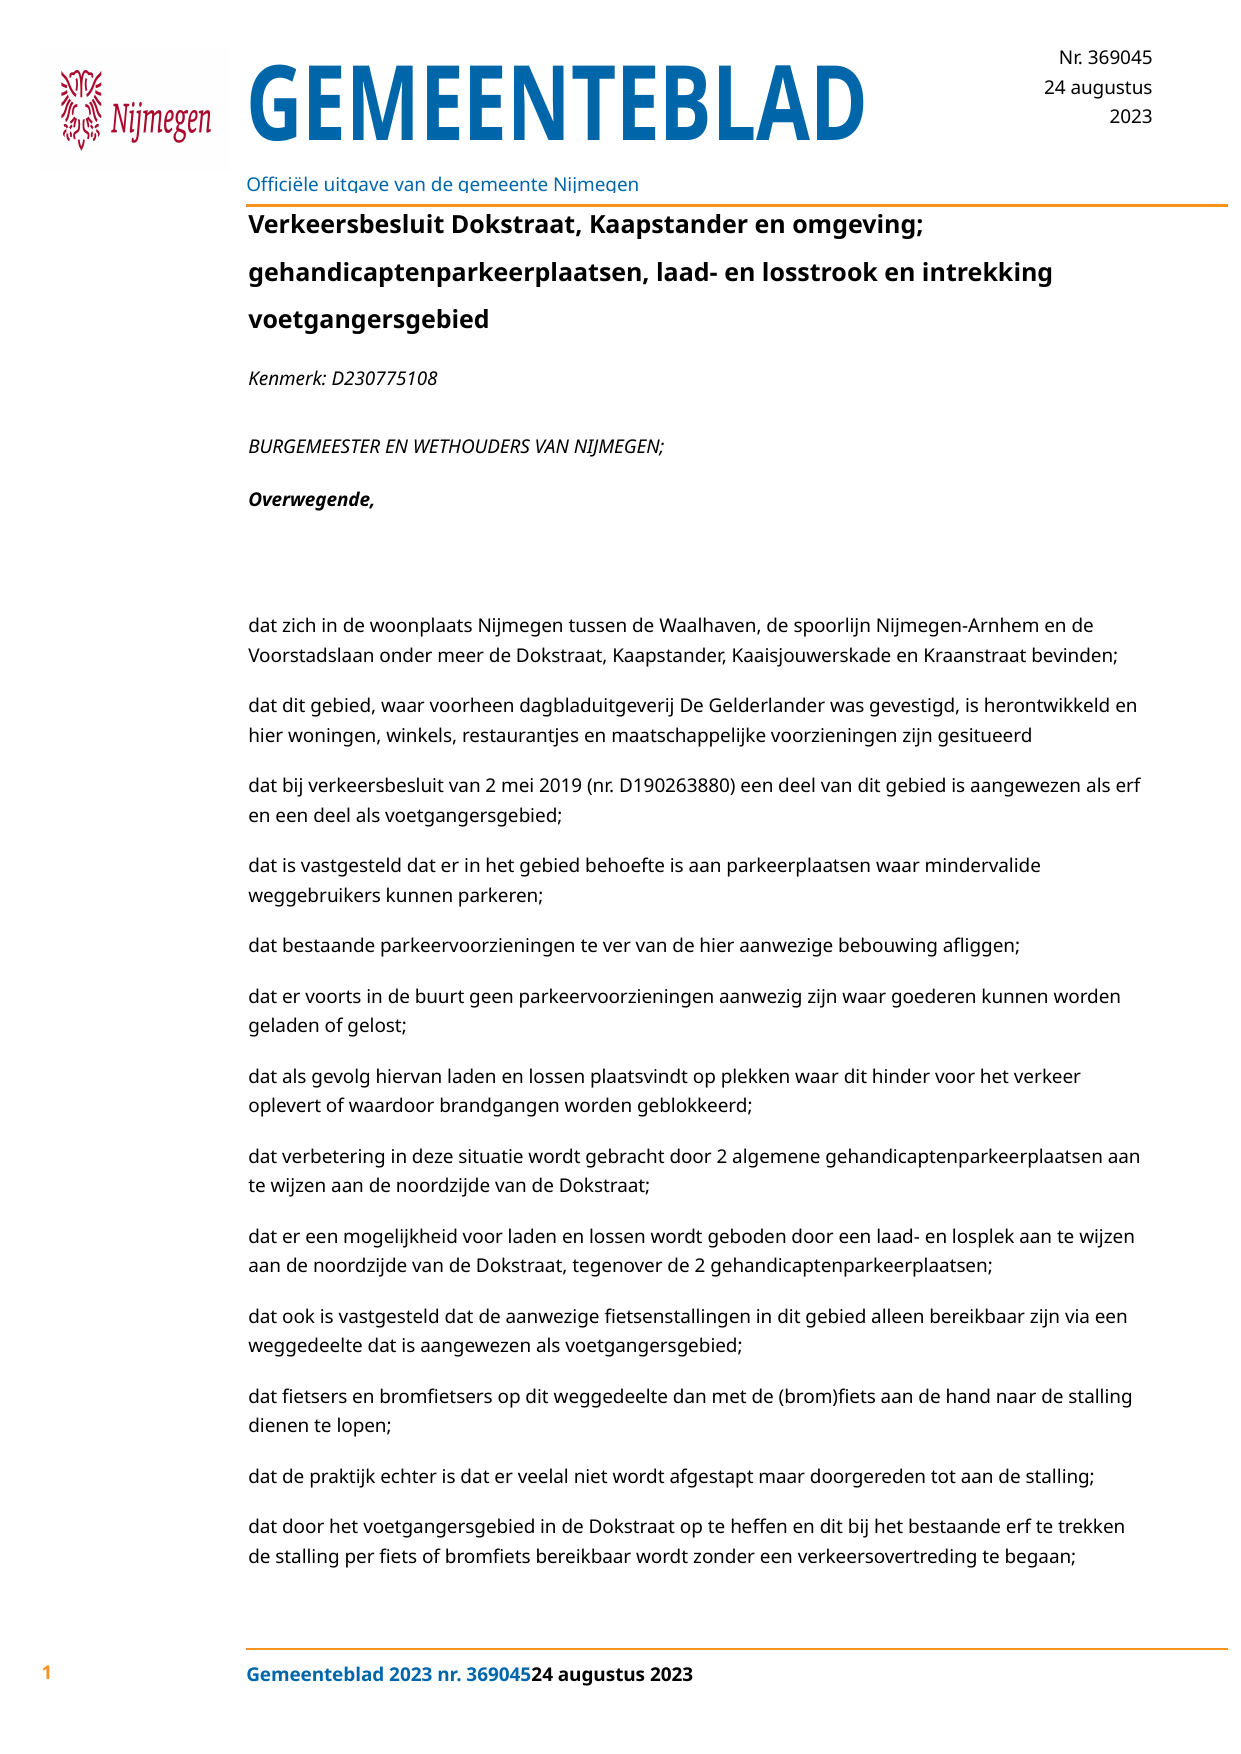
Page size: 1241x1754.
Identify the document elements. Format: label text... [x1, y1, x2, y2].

text dat door het voetgangersgebied in de Dokstraat op te heffen en dit bij het bestaande erf te trekken de stalling per fiets of bromfiets bereikbaar wordt zonder een verkeersovertreding te begaan; [248, 1513, 1152, 1569]
text dat verbetering in deze situatie wordt gebracht door 2 algemene gehandicaptenparkeerplaatsen aan te wijzen aan de noordzijde van de Dokstraat; [248, 1143, 1152, 1198]
text Kenmerk: D230775108 [248, 366, 1152, 391]
text dat bij verkeersbesluit van 2 mei 2019 (nr. D190263880) een deel van dit gebied is aangewezen als erf en een deel als voetgangersgebied; [248, 772, 1152, 828]
text dat fietsers en bromfietsers op dit weggedeelte dan met de (brom)fiets aan de hand naar de stalling dienen te lopen; [248, 1383, 1152, 1438]
text Verkeersbesluit Dokstraat, Kaapstander en omgeving; gehandicaptenparkeerplaatsen, laad- en losstrook en intrekking voetgangersgebied [248, 207, 1152, 336]
text dat de praktijk echter is dat er veelal niet wordt afgestapt maar doorgereden tot aan de stalling; [248, 1463, 1152, 1489]
text BURGEMEESTER EN WETHOUDERS VAN NIJMEGEN; [248, 433, 1152, 459]
text dat er voorts in de buurt geen parkeervoorzieningen aanwezig zijn waar goederen kunnen worden geladen of gelost; [248, 983, 1152, 1038]
text dat zich in de woonplaats Nijmegen tussen de Waalhaven, de spoorlijn Nijmegen-Arnhem en de Voorstadslaan onder meer de Dokstraat, Kaapstander, Kaaisjouwerskade en Kraanstraat bevinden; [248, 612, 1152, 668]
text dat bestaande parkeervoorzieningen te ver van de hier aanwezige bebouwing afliggen; [248, 932, 1152, 958]
text dat dit gebied, waar voorheen dagbladuitgeverij De Gelderlander was gevestigd, is herontwikkeld en hier woningen, winkels, restaurantjes en maatschappelijke voorzieningen zijn gesitueerd [248, 692, 1152, 748]
text dat ook is vastgesteld dat de aanwezige fietsenstallingen in dit gebied alleen bereikbaar zijn via een weggedeelte dat is aangewezen als voetgangersgebied; [248, 1303, 1152, 1358]
text dat er een mogelijkheid voor laden en lossen wordt geboden door een laad- en losplek aan te wijzen aan de noordzijde van de Dokstraat, tegenover de 2 gehandicaptenparkeerplaatsen; [248, 1223, 1152, 1278]
text Overwegende, [248, 486, 1152, 512]
text dat als gevolg hiervan laden en lossen plaatsvindt op plekken waar dit hinder voor het verkeer oplevert of waardoor brandgangen worden geblokkeerd; [248, 1063, 1152, 1118]
text dat is vastgesteld dat er in het gebied behoefte is aan parkeerplaatsen waar mindervalide weggebruikers kunnen parkeren; [248, 852, 1152, 908]
picture [41, 47, 231, 172]
